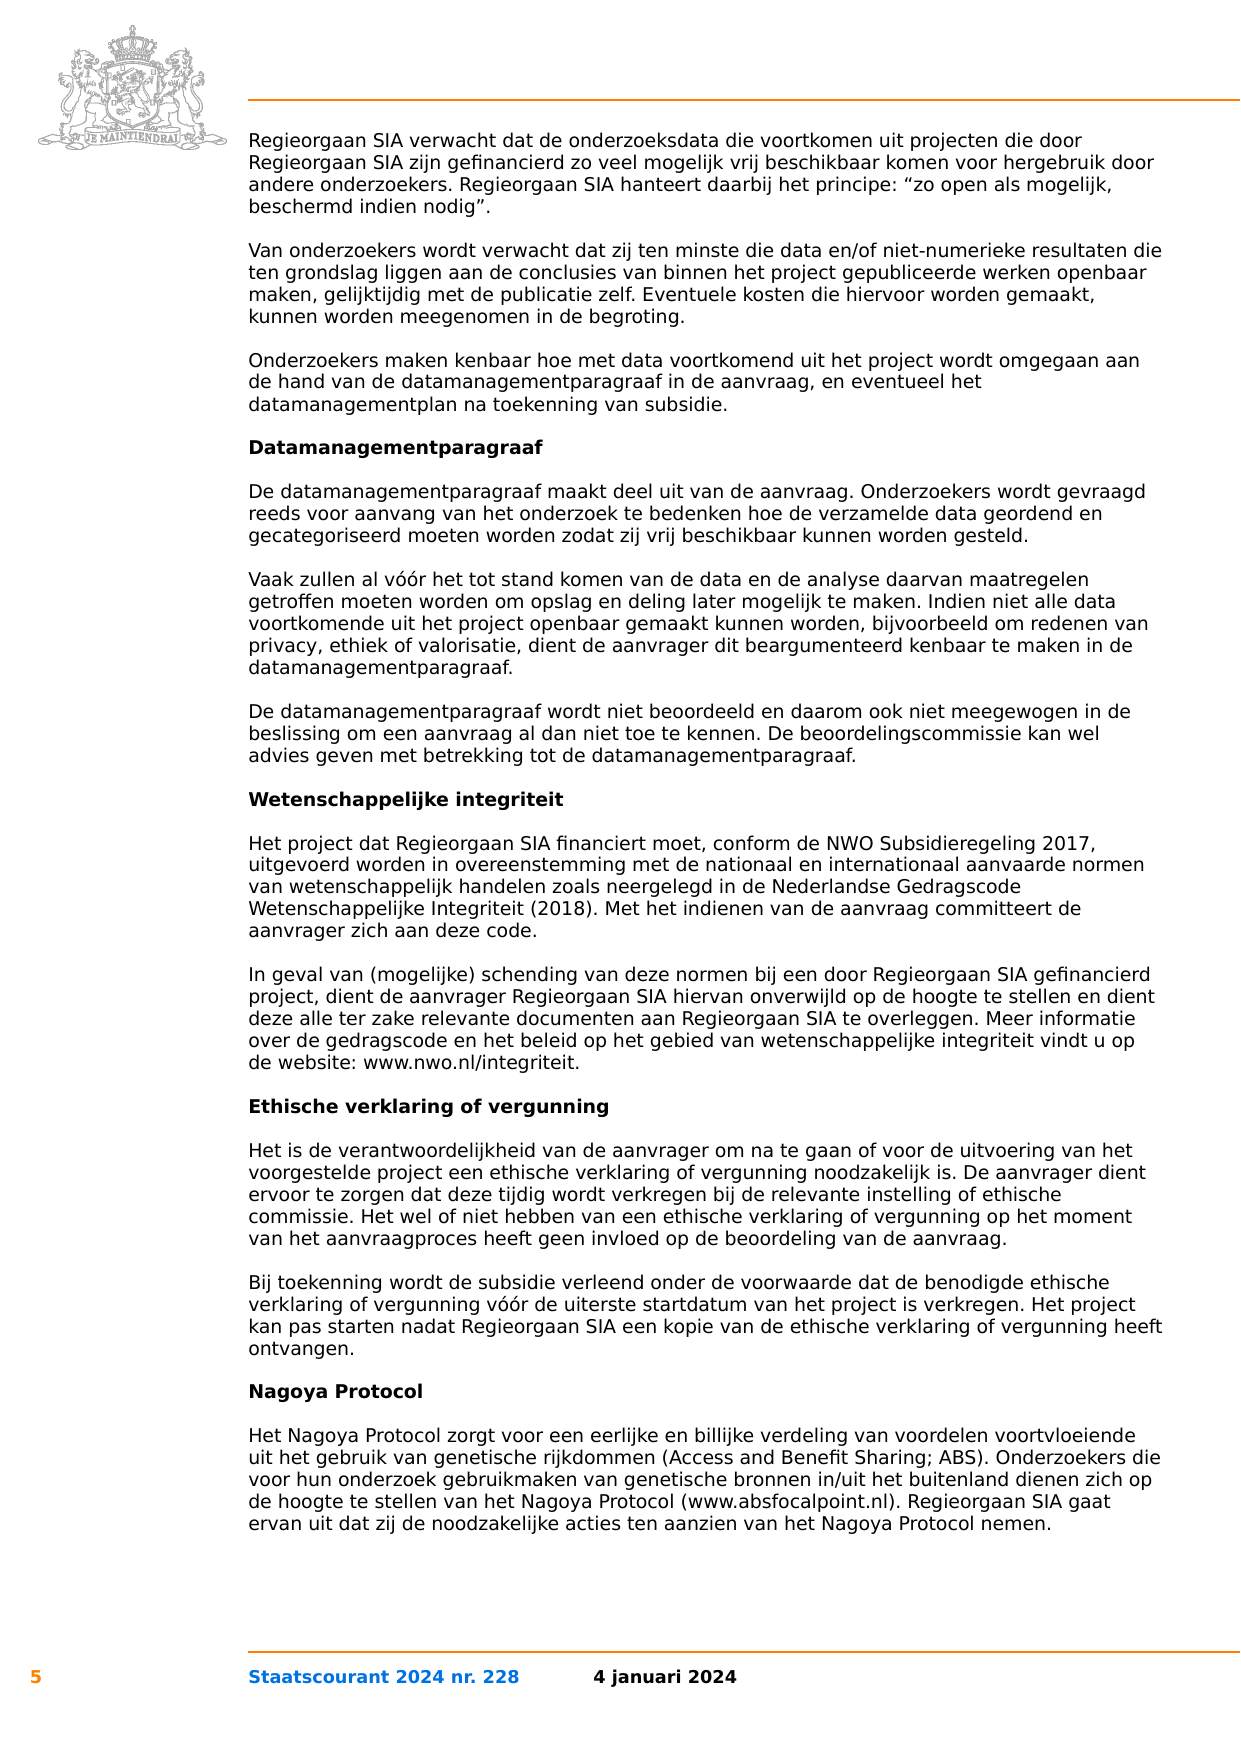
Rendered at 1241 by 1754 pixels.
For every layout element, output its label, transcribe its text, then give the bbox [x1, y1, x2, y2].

text Vaak zullen al vóór het tot stand komen van de data en de analyse daarvan maatregelen getroffen moeten worden om opslag en deling later mogelijk te maken. Indien niet alle data voortkomende uit het project openbaar gemaakt kunnen worden, bijvoorbeeld om redenen van privacy, ethiek of valorisatie, dient de aanvrager dit beargumenteerd kenbaar te maken in de datamanagementparagraaf. [248, 569, 1163, 679]
text Bij toekenning wordt de subsidie verleend onder de voorwaarde dat de benodigde ethische verklaring of vergunning vóór de uiterste startdatum van het project is verkregen. Het project kan pas starten nadat Regieorgaan SIA een kopie van de ethische verklaring of vergunning heeft ontvangen. [248, 1272, 1163, 1359]
picture [38, 25, 227, 150]
text Het Nagoya Protocol zorgt voor een eerlijke en billijke verdeling van voordelen voortvloeiende uit het gebruik van genetische rijkdommen (Access and Benefit Sharing; ABS). Onderzoekers die voor hun onderzoek gebruikmaken van genetische bronnen in/uit het buitenland dienen zich op de hoogte te stellen van het Nagoya Protocol (www.absfocalpoint.nl). Regieorgaan SIA gaat ervan uit dat zij de noodzakelijke acties ten aanzien van het Nagoya Protocol nemen. [248, 1425, 1163, 1535]
subtitle Ethische verklaring of vergunning [248, 1096, 1163, 1118]
text Het is de verantwoordelijkheid van de aanvrager om na te gaan of voor de uitvoering van het voorgestelde project een ethische verklaring of vergunning noodzakelijk is. De aanvrager dient ervoor te zorgen dat deze tijdig wordt verkregen bij de relevante instelling of ethische commissie. Het wel of niet hebben van een ethische verklaring of vergunning op het moment van het aanvraagproces heeft geen invloed op de beoordeling van de aanvraag. [248, 1140, 1163, 1250]
text De datamanagementparagraaf wordt niet beoordeeld en daarom ook niet meegewogen in de beslissing om een aanvraag al dan niet toe te kennen. De beoordelingscommissie kan wel advies geven met betrekking tot de datamanagementparagraaf. [248, 701, 1163, 767]
text Onderzoekers maken kenbaar hoe met data voortkomend uit het project wordt omgegaan aan de hand van de datamanagementparagraaf in de aanvraag, en eventueel het datamanagementplan na toekenning van subsidie. [248, 349, 1163, 415]
subtitle Datamanagementparagraaf [248, 437, 1163, 459]
text Regieorgaan SIA verwacht dat de onderzoeksdata die voortkomen uit projecten die door Regieorgaan SIA zijn gefinancierd zo veel mogelijk vrij beschikbaar komen voor hergebruik door andere onderzoekers. Regieorgaan SIA hanteert daarbij het principe: “zo open als mogelijk, beschermd indien nodig”. [248, 130, 1163, 218]
subtitle Wetenschappelijke integriteit [248, 788, 1163, 811]
subtitle Nagoya Protocol [248, 1381, 1163, 1403]
text Van onderzoekers wordt verwacht dat zij ten minste die data en/of niet-numerieke resultaten die ten grondslag liggen aan de conclusies van binnen het project gepubliceerde werken openbaar maken, gelijktijdig met de publicatie zelf. Eventuele kosten die hiervoor worden gemaakt, kunnen worden meegenomen in de begroting. [248, 240, 1163, 328]
text De datamanagementparagraaf maakt deel uit van de aanvraag. Onderzoekers wordt gevraagd reeds voor aanvang van het onderzoek te bedenken hoe de verzamelde data geordend en gecategoriseerd moeten worden zodat zij vrij beschikbaar kunnen worden gesteld. [248, 481, 1163, 547]
text In geval van (mogelijke) schending van deze normen bij een door Regieorgaan SIA gefinancierd project, dient de aanvrager Regieorgaan SIA hiervan onverwijld op de hoogte te stellen en dient deze alle ter zake relevante documenten aan Regieorgaan SIA te overleggen. Meer informatie over de gedragscode en het beleid op het gebied van wetenschappelijke integriteit vindt u op de website: www.nwo.nl/integriteit. [248, 964, 1163, 1074]
text Het project dat Regieorgaan SIA financiert moet, conform de NWO Subsidieregeling 2017, uitgevoerd worden in overeenstemming met de nationaal en internationaal aanvaarde normen van wetenschappelijk handelen zoals neergelegd in de Nederlandse Gedragscode Wetenschappelijke Integriteit (2018). Met het indienen van de aanvraag committeert de aanvrager zich aan deze code. [248, 832, 1163, 942]
